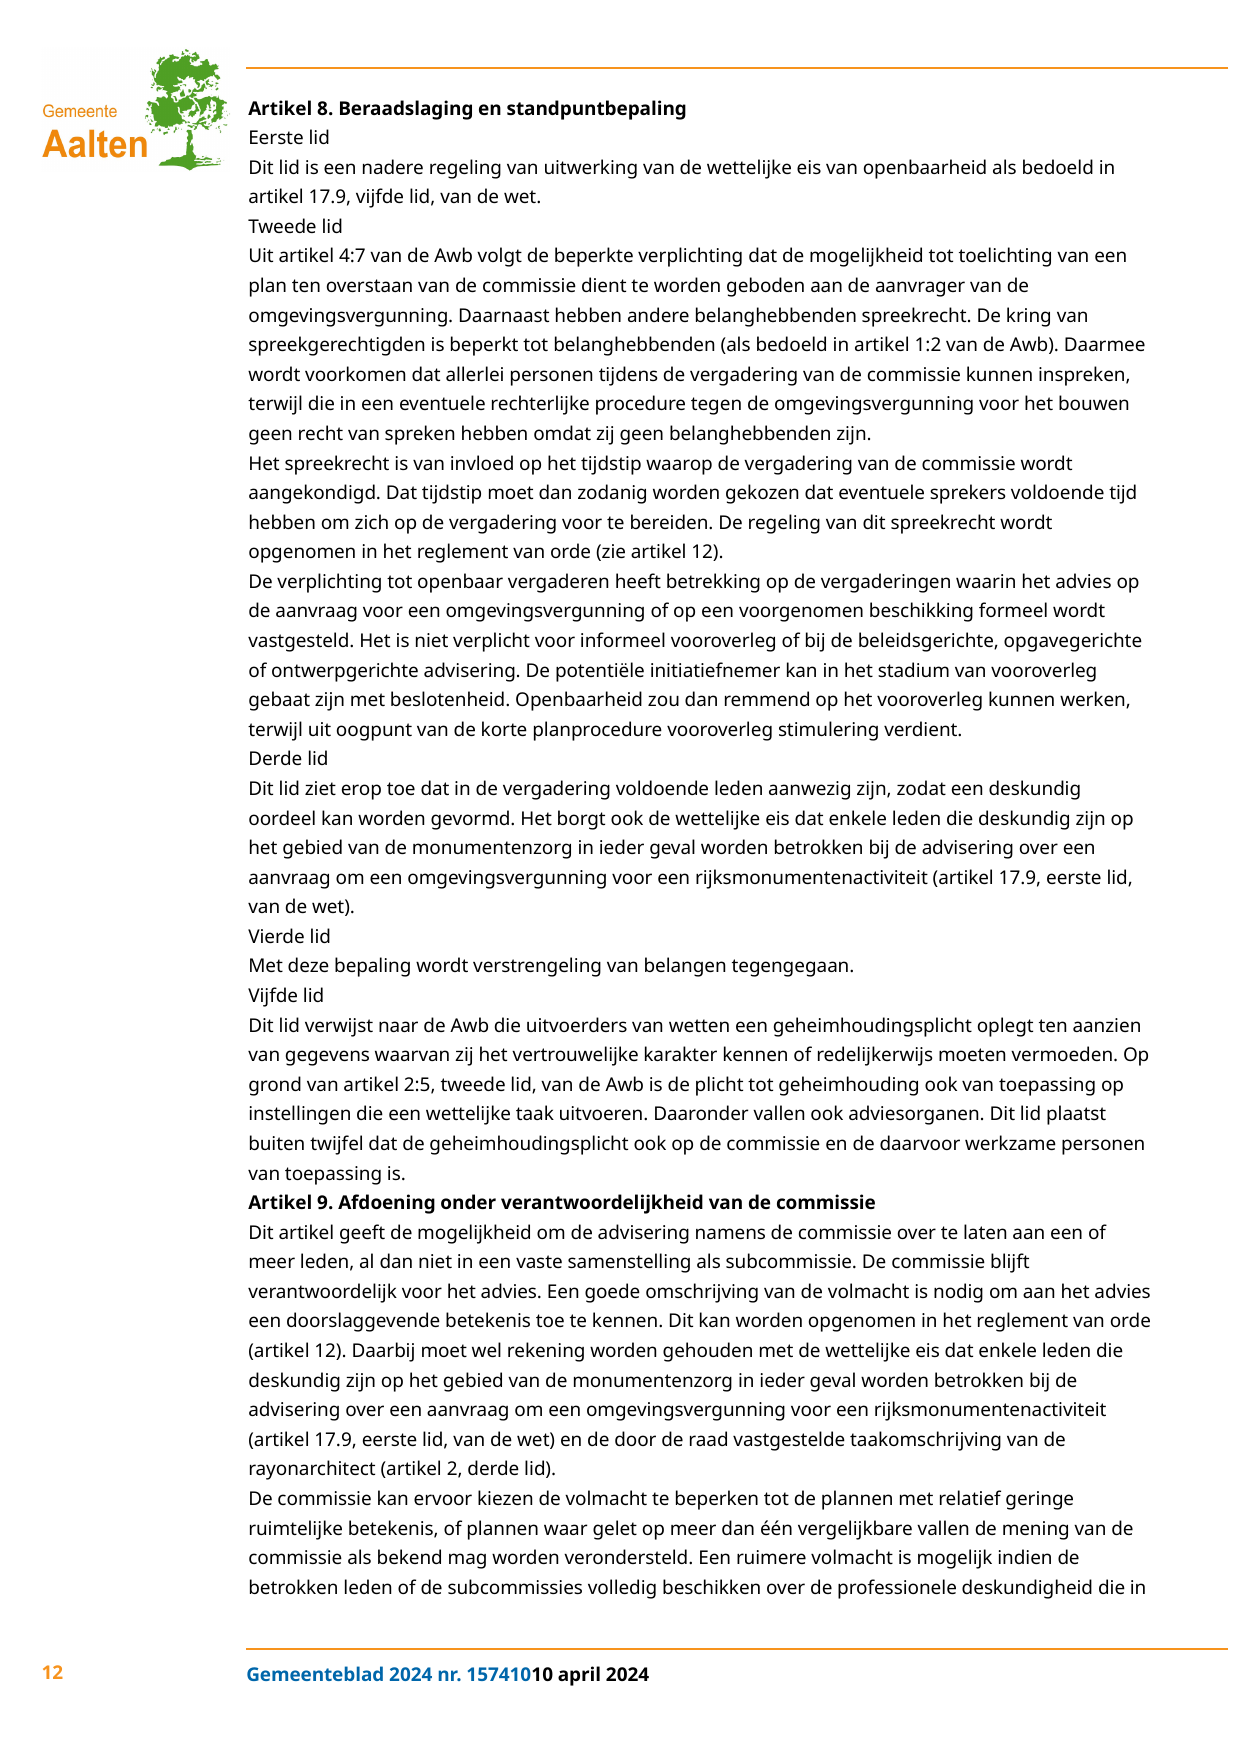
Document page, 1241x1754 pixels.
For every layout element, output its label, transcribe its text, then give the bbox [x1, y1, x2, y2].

text Vijfde lid [248, 982, 1152, 1008]
text Met deze bepaling wordt verstrengeling van belangen tegengegaan. [248, 953, 1152, 978]
text De verplichting tot openbaar vergaderen heeft betrekking op de vergaderingen waarin het advies op de aanvraag voor een omgevingsvergunning of op een voorgenomen beschikking formeel wordt vastgesteld. Het is niet verplicht voor informeel vooroverleg of bij de beleidsgerichte, opgavegerichte of ontwerpgerichte advisering. De potentiële initiatiefnemer kan in het stadium van vooroverleg gebaat zijn met beslotenheid. Openbaarheid zou dan remmend op het vooroverleg kunnen werken, terwijl uit oogpunt van de korte planprocedure vooroverleg stimulering verdient. [248, 568, 1152, 742]
text Vierde lid [248, 923, 1152, 949]
text Dit lid verwijst naar de Awb die uitvoerders van wetten een geheimhoudingsplicht oplegt ten aanzien van gegevens waarvan zij het vertrouwelijke karakter kennen of redelijkerwijs moeten vermoeden. Op grond van artikel 2:5, tweede lid, van de Awb is de plicht tot geheimhouding ook van toepassing op instellingen die een wettelijke taak uitvoeren. Daaronder vallen ook adviesorganen. Dit lid plaatst buiten twijfel dat de geheimhoudingsplicht ook op de commissie en de daarvoor werkzame personen van toepassing is. [248, 1012, 1152, 1186]
text Dit artikel geeft de mogelijkheid om de advisering namens de commissie over te laten aan een of meer leden, al dan niet in een vaste samenstelling als subcommissie. De commissie blijft verantwoordelijk voor het advies. Een goede omschrijving van de volmacht is nodig om aan het advies een doorslaggevende betekenis toe te kennen. Dit kan worden opgenomen in het reglement van orde (artikel 12). Daarbij moet wel rekening worden gehouden met de wettelijke eis dat enkele leden die deskundig zijn op het gebied van de monumentenzorg in ieder geval worden betrokken bij de advisering over een aanvraag om een omgevingsvergunning voor een rijksmonumentenactiviteit (artikel 17.9, eerste lid, van de wet) en de door de raad vastgestelde taakomschrijving van de rayonarchitect (artikel 2, derde lid). [248, 1219, 1152, 1481]
picture [41, 47, 231, 172]
text Het spreekrecht is van invloed op het tijdstip waarop de vergadering van de commissie wordt aangekondigd. Dat tijdstip moet dan zodanig worden gekozen dat eventuele sprekers voldoende tijd hebben om zich op de vergadering voor te bereiden. De regeling van dit spreekrecht wordt opgenomen in het reglement van orde (zie artikel 12). [248, 450, 1152, 564]
text Eerste lid [248, 124, 1152, 150]
text Artikel 9. Afdoening onder verantwoordelijkheid van de commissie [248, 1189, 1152, 1215]
text Dit lid ziet erop toe dat in de vergadering voldoende leden aanwezig zijn, zodat een deskundig oordeel kan worden gevormd. Het borgt ook de wettelijke eis dat enkele leden die deskundig zijn op het gebied van de monumentenzorg in ieder geval worden betrokken bij de advisering over een aanvraag om een omgevingsvergunning voor een rijksmonumentenactiviteit (artikel 17.9, eerste lid, van de wet). [248, 775, 1152, 919]
text De commissie kan ervoor kiezen de volmacht te beperken tot de plannen met relatief geringe ruimtelijke betekenis, of plannen waar gelet op meer dan één vergelijkbare vallen de mening van de commissie als bekend mag worden verondersteld. Een ruimere volmacht is mogelijk indien de betrokken leden of de subcommissies volledig beschikken over de professionele deskundigheid die in [248, 1485, 1152, 1600]
text Artikel 8. Beraadslaging en standpuntbepaling [248, 95, 1152, 121]
text Tweede lid [248, 213, 1152, 239]
text Derde lid [248, 746, 1152, 771]
text Dit lid is een nadere regeling van uitwerking van de wettelijke eis van openbaarheid als bedoeld in artikel 17.9, vijfde lid, van de wet. [248, 154, 1152, 209]
text Uit artikel 4:7 van de Awb volgt de beperkte verplichting dat de mogelijkheid tot toelichting van een plan ten overstaan van de commissie dient te worden geboden aan de aanvrager van de omgevingsvergunning. Daarnaast hebben andere belanghebbenden spreekrecht. De kring van spreekgerechtigden is beperkt tot belanghebbenden (als bedoeld in artikel 1:2 van de Awb). Daarmee wordt voorkomen dat allerlei personen tijdens de vergadering van de commissie kunnen inspreken, terwijl die in een eventuele rechterlijke procedure tegen de omgevingsvergunning voor het bouwen geen recht van spreken hebben omdat zij geen belanghebbenden zijn. [248, 243, 1152, 446]
